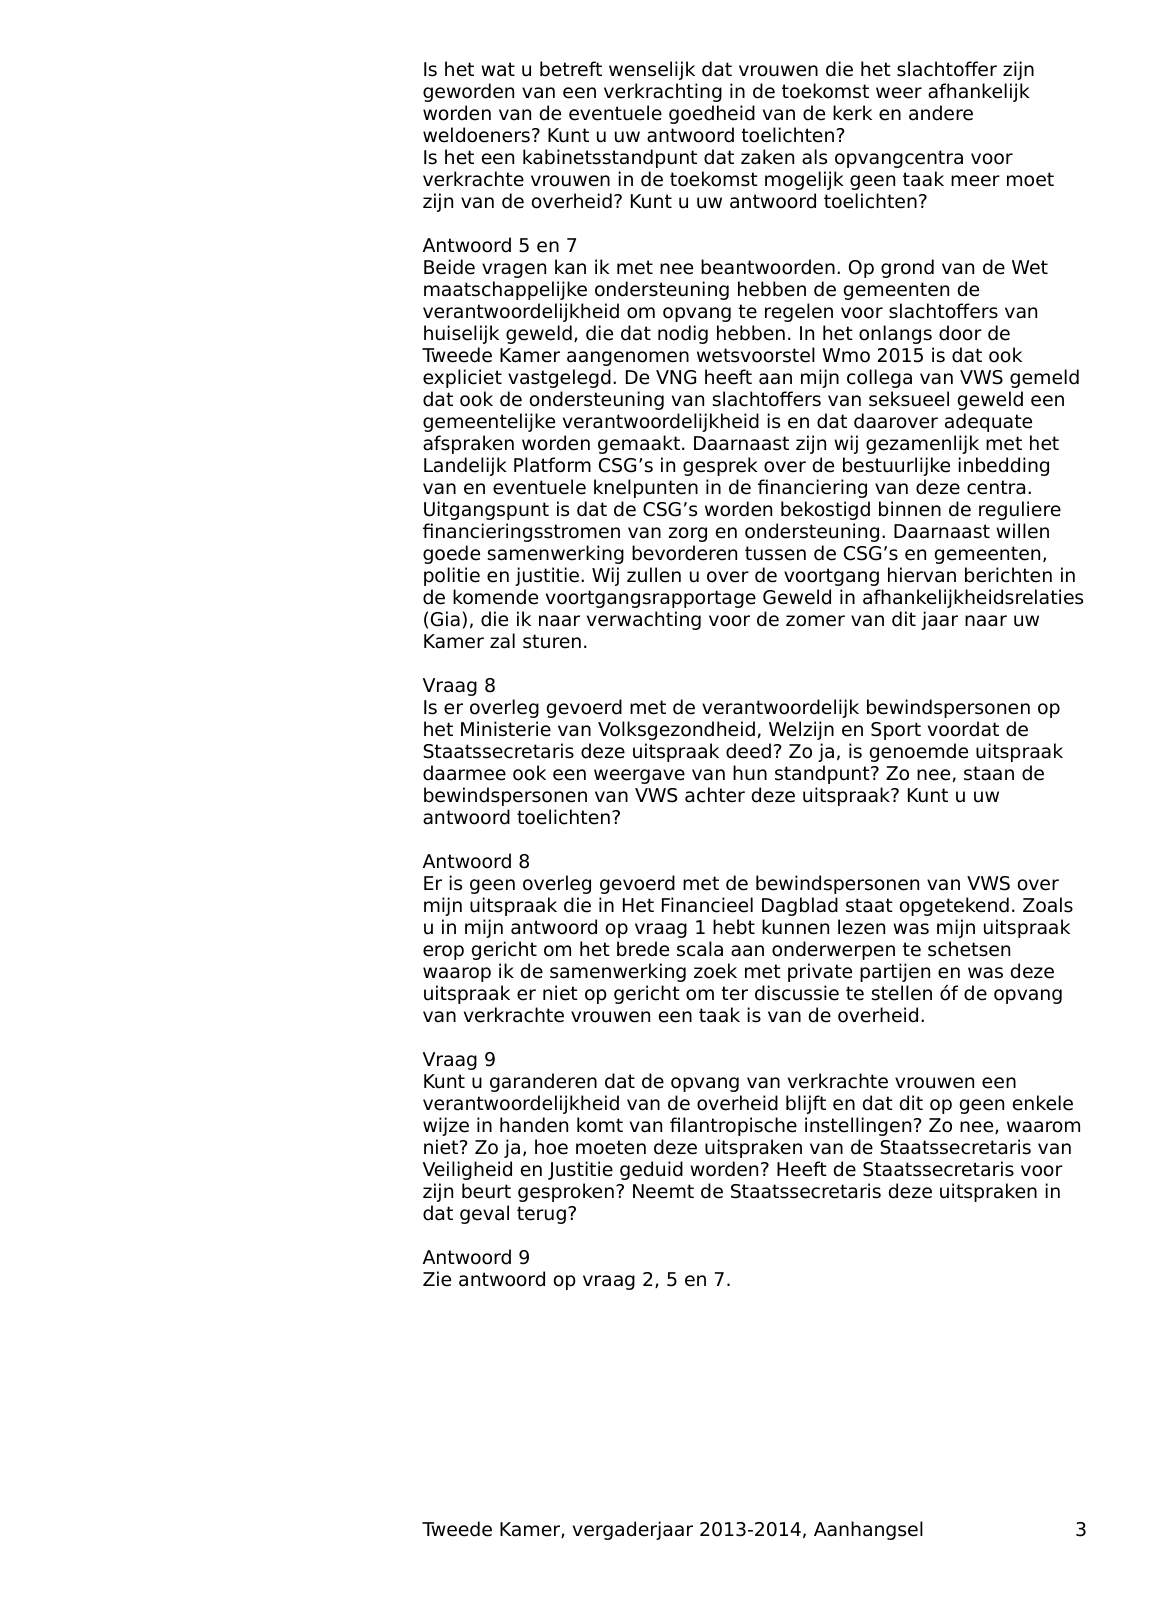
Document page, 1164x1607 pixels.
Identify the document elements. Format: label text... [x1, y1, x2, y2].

text Antwoord 9 [422, 1247, 1087, 1269]
text Is er overleg gevoerd met de verantwoordelijk bewindspersonen op het Ministerie van Volksgezondheid, Welzijn en Sport voordat de Staatssecretaris deze uitspraak deed? Zo ja, is genoemde uitspraak daarmee ook een weergave van hun standpunt? Zo nee, staan de bewindspersonen van VWS achter deze uitspraak? Kunt u uw antwoord toelichten? [422, 697, 1087, 829]
text Kunt u garanderen dat de opvang van verkrachte vrouwen een verantwoordelijkheid van de overheid blijft en dat dit op geen enkele wijze in handen komt van filantropische instellingen? Zo nee, waarom niet? Zo ja, hoe moeten deze uitspraken van de Staatssecretaris van Veiligheid en Justitie geduid worden? Heeft de Staatssecretaris voor zijn beurt gesproken? Neemt de Staatssecretaris deze uitspraken in dat geval terug? [422, 1071, 1087, 1225]
text Beide vragen kan ik met nee beantwoorden. Op grond van de Wet maatschappelijke ondersteuning hebben de gemeenten de verantwoordelijkheid om opvang te regelen voor slachtoffers van huiselijk geweld, die dat nodig hebben. In het onlangs door de Tweede Kamer aangenomen wetsvoorstel Wmo 2015 is dat ook expliciet vastgelegd. De VNG heeft aan mijn collega van VWS gemeld dat ook de ondersteuning van slachtoffers van seksueel geweld een gemeentelijke verantwoordelijkheid is en dat daarover adequate afspraken worden gemaakt. Daarnaast zijn wij gezamenlijk met het Landelijk Platform CSG’s in gesprek over de bestuurlijke inbedding van en eventuele knelpunten in de financiering van deze centra. Uitgangspunt is dat de CSG’s worden bekostigd binnen de reguliere financieringsstromen van zorg en ondersteuning. Daarnaast willen goede samenwerking bevorderen tussen de CSG’s en gemeenten, politie en justitie. Wij zullen u over de voortgang hiervan berichten in de komende voortgangsrapportage Geweld in afhankelijkheidsrelaties (Gia), die ik naar verwachting voor de zomer van dit jaar naar uw Kamer zal sturen. [422, 257, 1087, 653]
text Is het een kabinetsstandpunt dat zaken als opvangcentra voor verkrachte vrouwen in de toekomst mogelijk geen taak meer moet zijn van de overheid? Kunt u uw antwoord toelichten? [422, 147, 1087, 213]
text Vraag 8 [422, 675, 1087, 697]
text Er is geen overleg gevoerd met de bewindspersonen van VWS over mijn uitspraak die in Het Financieel Dagblad staat opgetekend. Zoals u in mijn antwoord op vraag 1 hebt kunnen lezen was mijn uitspraak erop gericht om het brede scala aan onderwerpen te schetsen waarop ik de samenwerking zoek met private partijen en was deze uitspraak er niet op gericht om ter discussie te stellen óf de opvang van verkrachte vrouwen een taak is van de overheid. [422, 873, 1087, 1027]
text Is het wat u betreft wenselijk dat vrouwen die het slachtoffer zijn geworden van een verkrachting in de toekomst weer afhankelijk worden van de eventuele goedheid van de kerk en andere weldoeners? Kunt u uw antwoord toelichten? [422, 59, 1087, 147]
text Vraag 9 [422, 1049, 1087, 1071]
text Antwoord 5 en 7 [422, 235, 1087, 257]
text Antwoord 8 [422, 851, 1087, 873]
text Zie antwoord op vraag 2, 5 en 7. [422, 1269, 1087, 1291]
